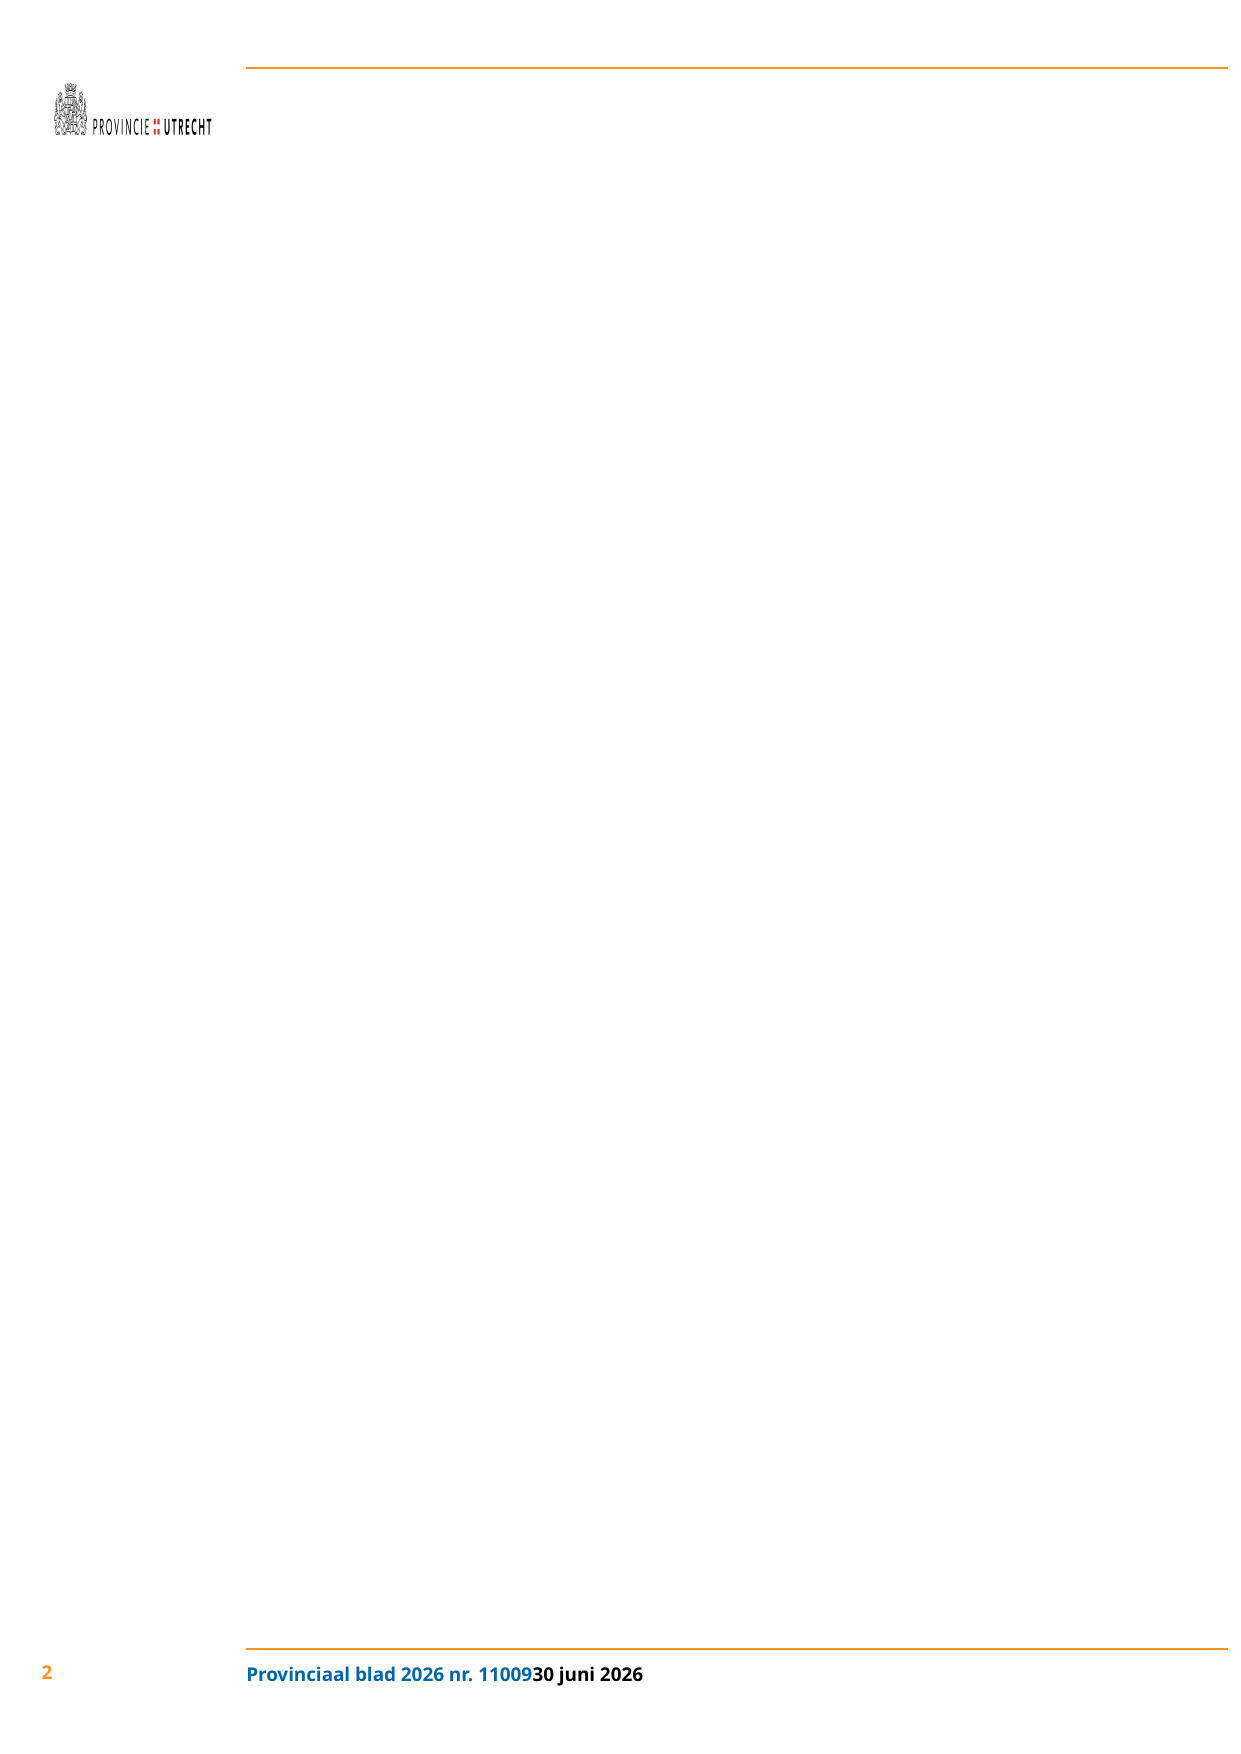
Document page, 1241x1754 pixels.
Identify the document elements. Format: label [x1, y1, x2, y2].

picture [41, 47, 231, 172]
